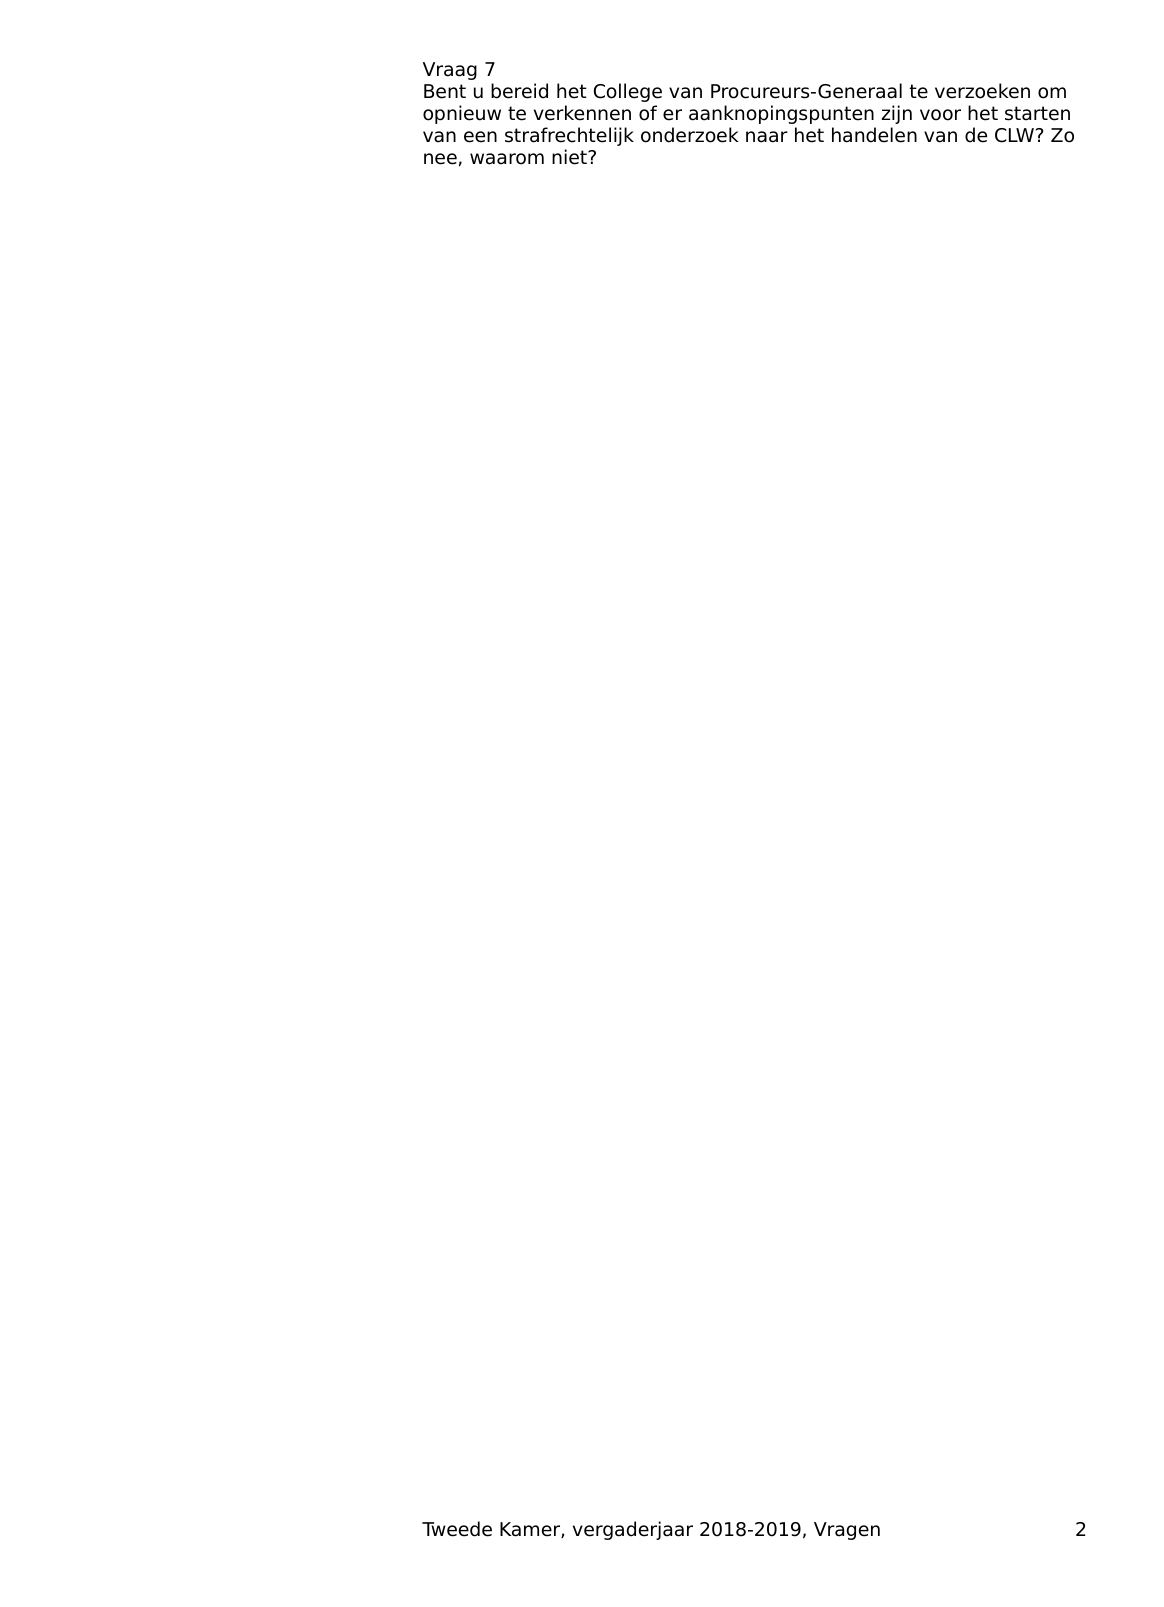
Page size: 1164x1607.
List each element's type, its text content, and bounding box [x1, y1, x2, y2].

text Bent u bereid het College van Procureurs-Generaal te verzoeken om opnieuw te verkennen of er aanknopingspunten zijn voor het starten van een strafrechtelijk onderzoek naar het handelen van de CLW? Zo nee, waarom niet? [422, 81, 1087, 169]
text Vraag 7 [422, 59, 1087, 81]
